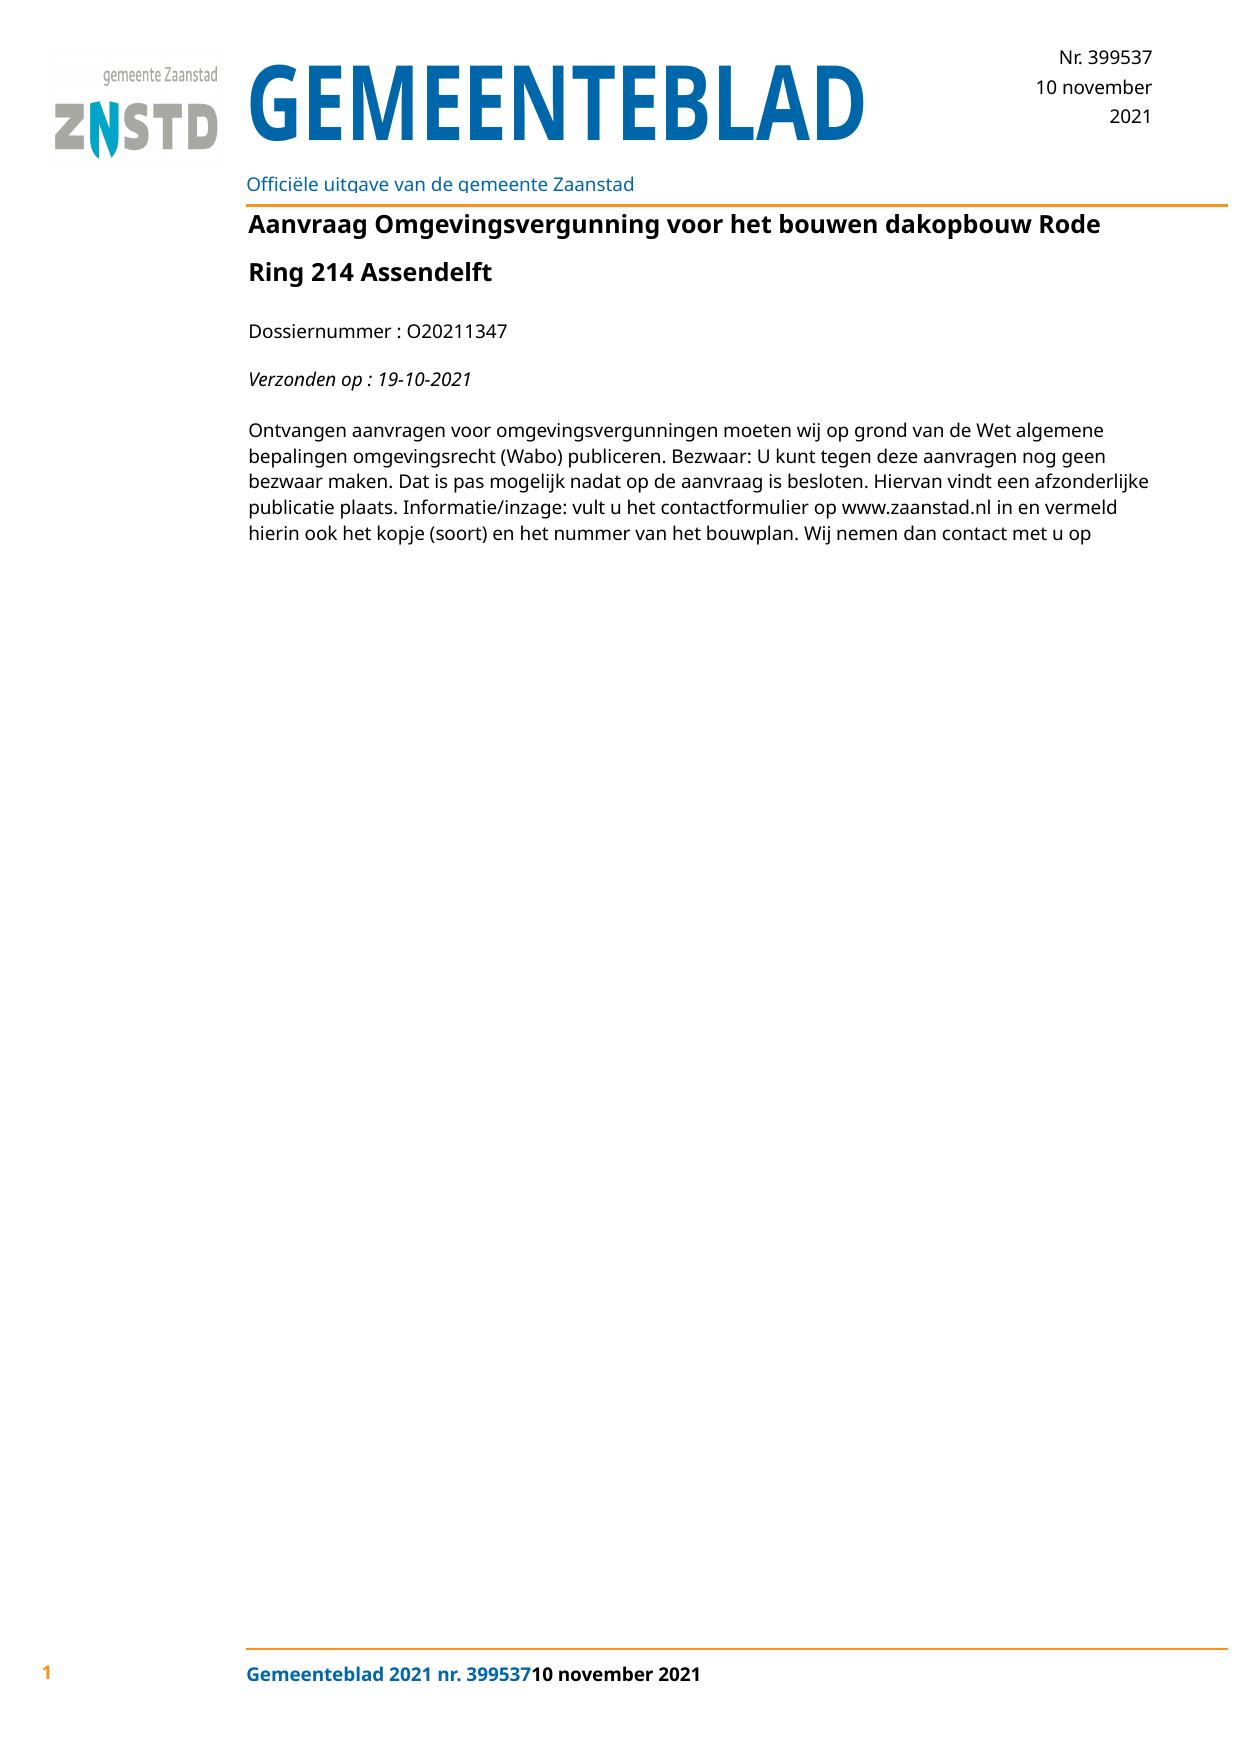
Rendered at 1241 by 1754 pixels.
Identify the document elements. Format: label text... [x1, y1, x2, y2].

text Verzonden op : 19-10-2021 [248, 366, 1152, 391]
text Dossiernummer : O20211347 [248, 318, 1152, 344]
text Aanvraag Omgevingsvergunning voor het bouwen dakopbouw Rode Ring 214 Assendelft [248, 207, 1152, 288]
picture [41, 47, 231, 172]
text Ontvangen aanvragen voor omgevingsvergunningen moeten wij op grond van de Wet algemene bepalingen omgevingsrecht (Wabo) publiceren. Bezwaar: U kunt tegen deze aanvragen nog geen bezwaar maken. Dat is pas mogelijk nadat op de aanvraag is besloten. Hiervan vindt een afzonderlijke publicatie plaats. Informatie/inzage: vult u het contactformulier op www.zaanstad.nl in en vermeld hierin ook het kopje (soort) en het nummer van het bouwplan. Wij nemen dan contact met u op [248, 417, 1152, 546]
